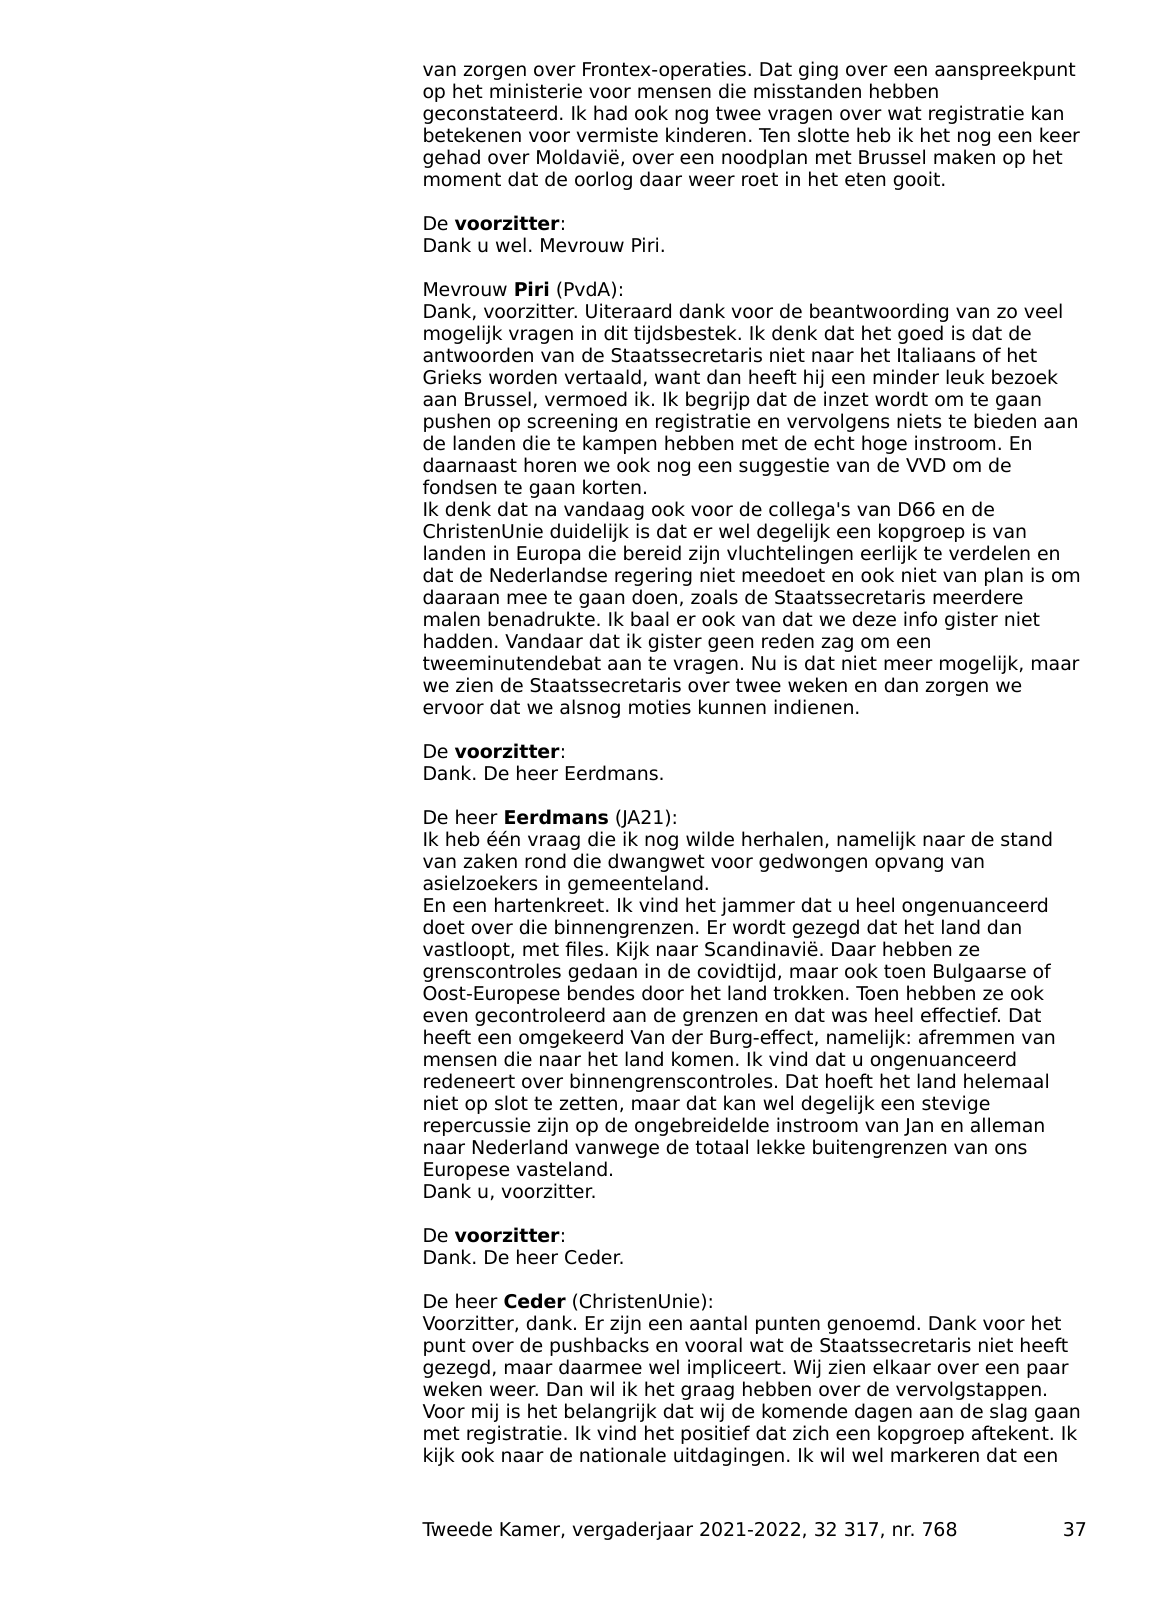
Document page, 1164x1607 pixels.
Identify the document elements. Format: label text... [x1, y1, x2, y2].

text van zorgen over Frontex-operaties. Dat ging over een aanspreekpunt op het ministerie voor mensen die misstanden hebben geconstateerd. Ik had ook nog twee vragen over wat registratie kan betekenen voor vermiste kinderen. Ten slotte heb ik het nog een keer gehad over Moldavië, over een noodplan met Brussel maken op het moment dat de oorlog daar weer roet in het eten gooit. [422, 59, 1087, 191]
text Dank, voorzitter. Uiteraard dank voor de beantwoording van zo veel mogelijk vragen in dit tijdsbestek. Ik denk dat het goed is dat de antwoorden van de Staatssecretaris niet naar het Italiaans of het Grieks worden vertaald, want dan heeft hij een minder leuk bezoek aan Brussel, vermoed ik. Ik begrijp dat de inzet wordt om te gaan pushen op screening en registratie en vervolgens niets te bieden aan de landen die te kampen hebben met de echt hoge instroom. En daarnaast horen we ook nog een suggestie van de VVD om de fondsen te gaan korten. [422, 301, 1087, 499]
text De voorzitter: [422, 1225, 1087, 1247]
text Voorzitter, dank. Er zijn een aantal punten genoemd. Dank voor het punt over de pushbacks en vooral wat de Staatssecretaris niet heeft gezegd, maar daarmee wel impliceert. Wij zien elkaar over een paar weken weer. Dan wil ik het graag hebben over de vervolgstappen. Voor mij is het belangrijk dat wij de komende dagen aan de slag gaan met registratie. Ik vind het positief dat zich een kopgroep aftekent. Ik kijk ook naar de nationale uitdagingen. Ik wil wel markeren dat een [422, 1313, 1087, 1467]
text En een hartenkreet. Ik vind het jammer dat u heel ongenuanceerd doet over die binnengrenzen. Er wordt gezegd dat het land dan vastloopt, met files. Kijk naar Scandinavië. Daar hebben ze grenscontroles gedaan in de covidtijd, maar ook toen Bulgaarse of Oost-Europese bendes door het land trokken. Toen hebben ze ook even gecontroleerd aan de grenzen en dat was heel effectief. Dat heeft een omgekeerd Van der Burg-effect, namelijk: afremmen van mensen die naar het land komen. Ik vind dat u ongenuanceerd redeneert over binnengrenscontroles. Dat hoeft het land helemaal niet op slot te zetten, maar dat kan wel degelijk een stevige repercussie zijn op de ongebreidelde instroom van Jan en alleman naar Nederland vanwege de totaal lekke buitengrenzen van ons Europese vasteland. [422, 895, 1087, 1181]
text De voorzitter: [422, 213, 1087, 235]
text De heer Eerdmans (JA21): [422, 807, 1087, 829]
text Mevrouw Piri (PvdA): [422, 279, 1087, 301]
text Dank u wel. Mevrouw Piri. [422, 235, 1087, 257]
text Dank u, voorzitter. [422, 1181, 1087, 1203]
text Dank. De heer Ceder. [422, 1247, 1087, 1269]
text De voorzitter: [422, 741, 1087, 763]
text Dank. De heer Eerdmans. [422, 763, 1087, 785]
text Ik heb één vraag die ik nog wilde herhalen, namelijk naar de stand van zaken rond die dwangwet voor gedwongen opvang van asielzoekers in gemeenteland. [422, 829, 1087, 895]
text Ik denk dat na vandaag ook voor de collega's van D66 en de ChristenUnie duidelijk is dat er wel degelijk een kopgroep is van landen in Europa die bereid zijn vluchtelingen eerlijk te verdelen en dat de Nederlandse regering niet meedoet en ook niet van plan is om daaraan mee te gaan doen, zoals de Staatssecretaris meerdere malen benadrukte. Ik baal er ook van dat we deze info gister niet hadden. Vandaar dat ik gister geen reden zag om een tweeminutendebat aan te vragen. Nu is dat niet meer mogelijk, maar we zien de Staatssecretaris over twee weken en dan zorgen we ervoor dat we alsnog moties kunnen indienen. [422, 499, 1087, 719]
text De heer Ceder (ChristenUnie): [422, 1291, 1087, 1313]
